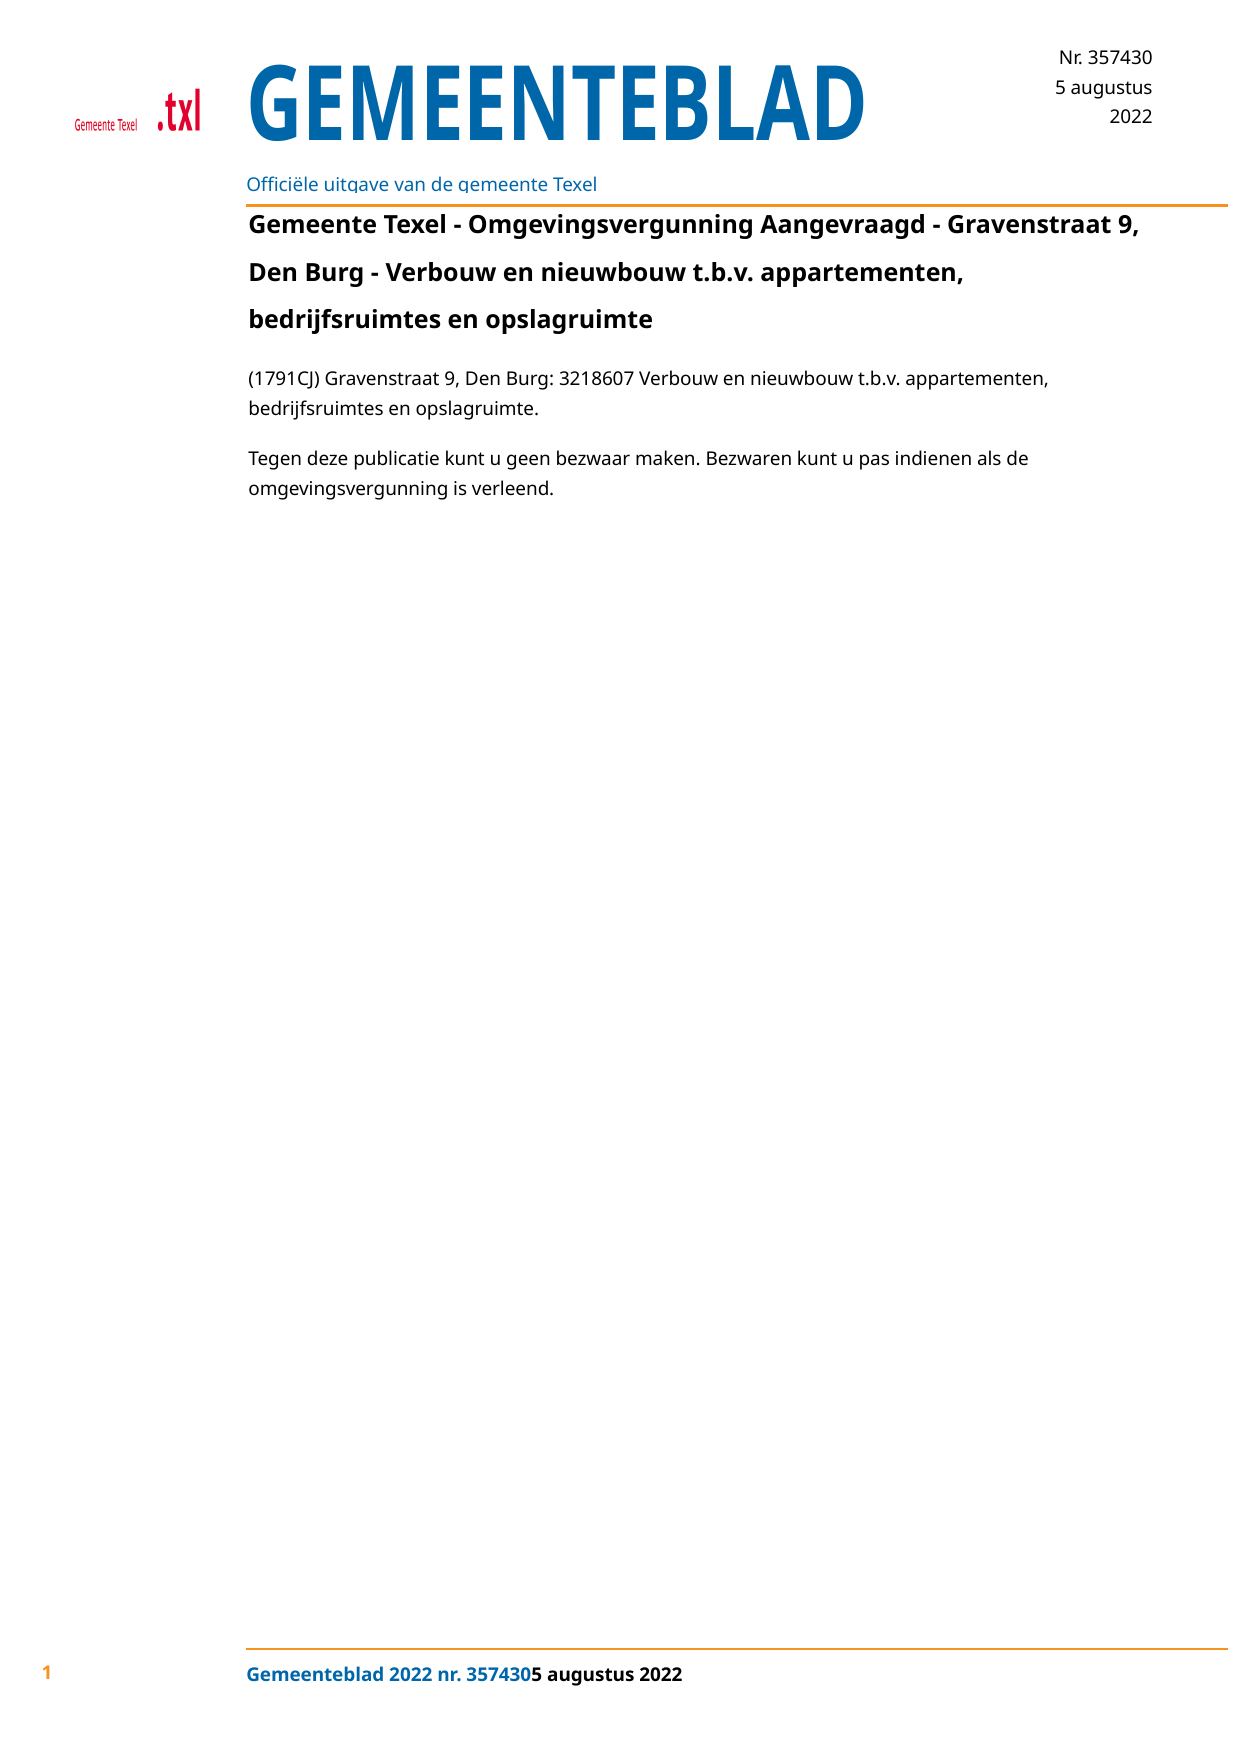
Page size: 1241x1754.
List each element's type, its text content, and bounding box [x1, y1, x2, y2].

picture [41, 47, 231, 172]
text Tegen deze publicatie kunt u geen bezwaar maken. Bezwaren kunt u pas indienen als de omgevingsvergunning is verleend. [248, 446, 1152, 501]
text (1791CJ) Gravenstraat 9, Den Burg: 3218607 Verbouw en nieuwbouw t.b.v. appartementen, bedrijfsruimtes en opslagruimte. [248, 366, 1152, 421]
text Gemeente Texel - Omgevingsvergunning Aangevraagd - Gravenstraat 9, Den Burg - Verbouw en nieuwbouw t.b.v. appartementen, bedrijfsruimtes en opslagruimte [248, 207, 1152, 336]
